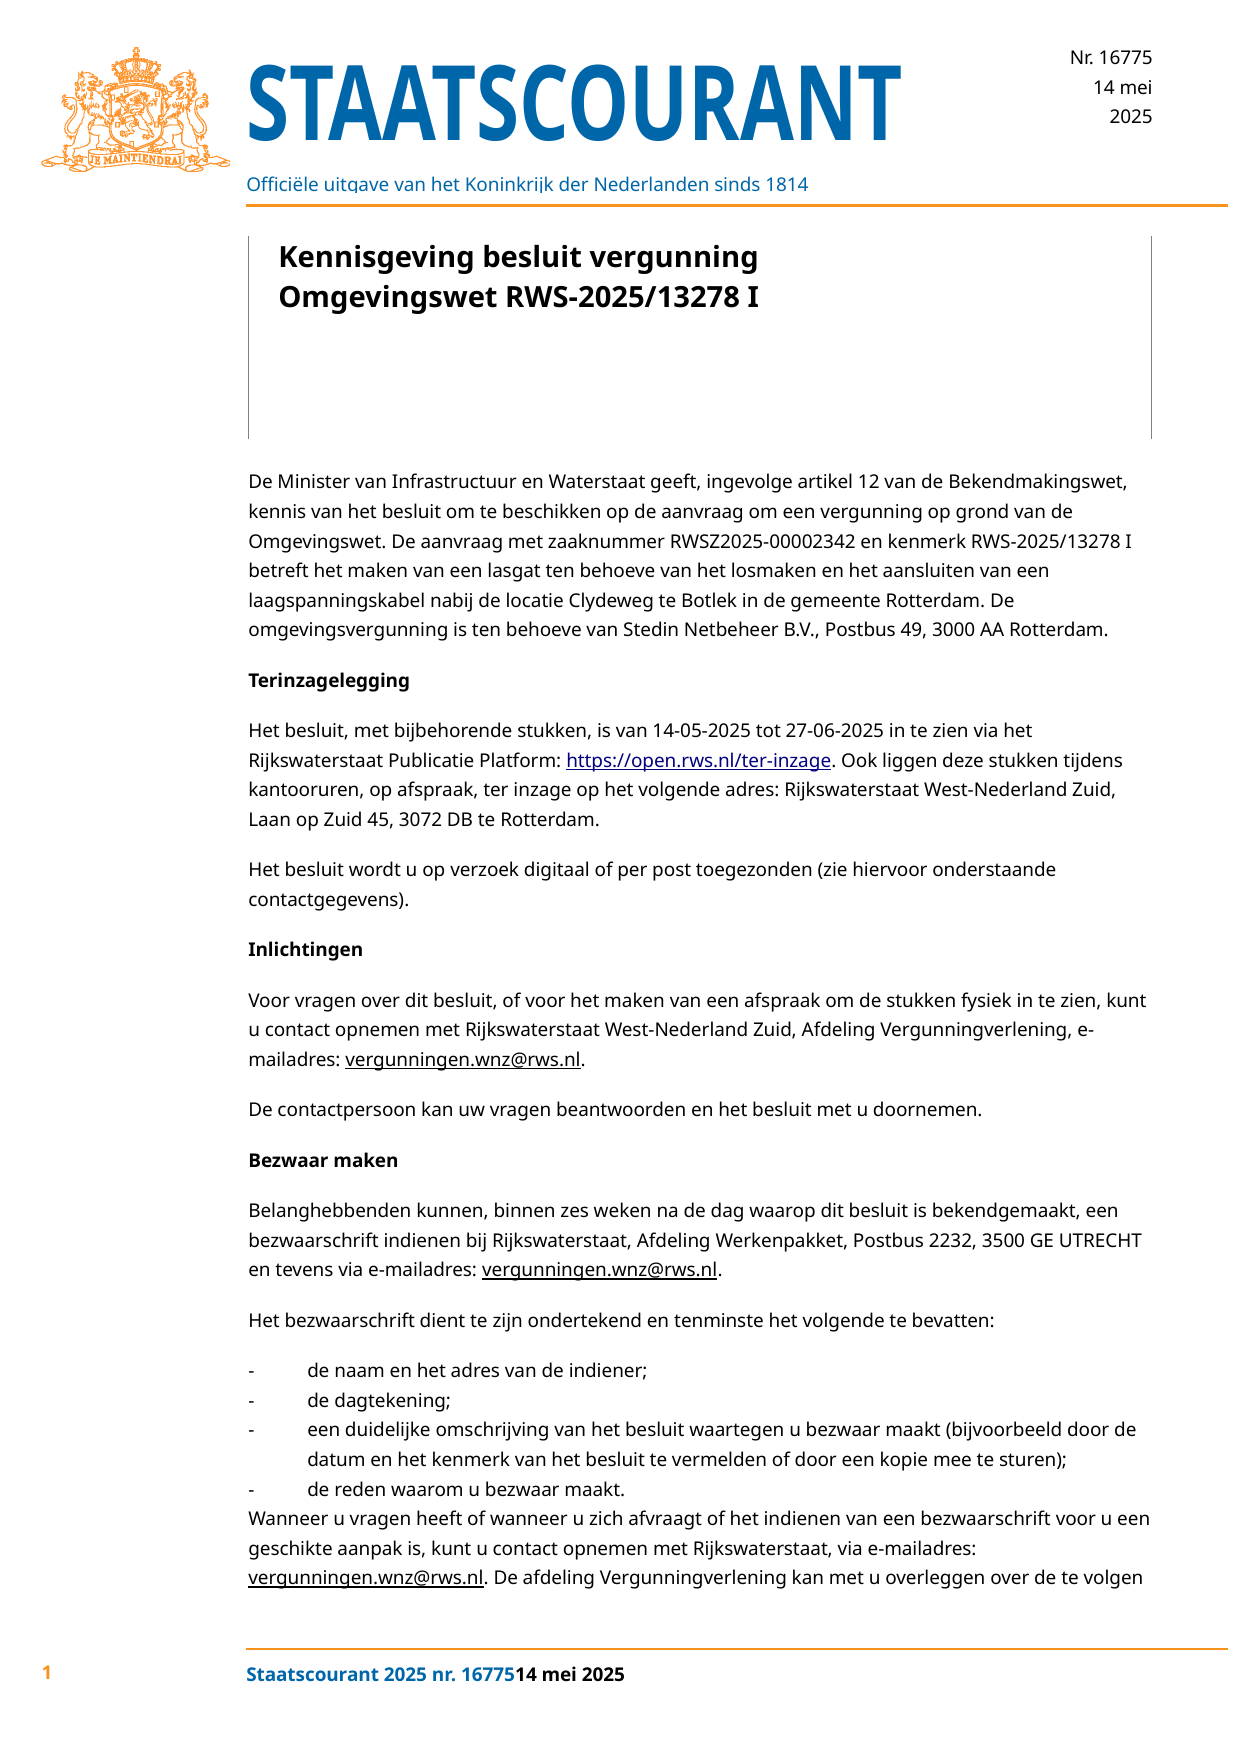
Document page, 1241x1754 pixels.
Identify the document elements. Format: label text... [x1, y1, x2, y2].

table_header [850, 236, 912, 413]
text Belanghebbenden kunnen, binnen zes weken na de dag waarop dit besluit is bekendgemaakt, een bezwaarschrift indienen bij Rijkswaterstaat, Afdeling Werkenpakket, Postbus 2232, 3500 GE UTRECHT en tevens via e-mailadres: vergunningen.wnz@rws.nl. [248, 1197, 1152, 1282]
text Voor vragen over dit besluit, of voor het maken van een afspraak om de stukken fysiek in te zien, kunt u contact opnemen met Rijkswaterstaat West-Nederland Zuid, Afdeling Vergunningverlening, e-mailadres: vergunningen.wnz@rws.nl. [248, 987, 1152, 1072]
text Inlichtingen [248, 937, 1152, 962]
text Wanneer u vragen heeft of wanneer u zich afvraagt of het indienen van een bezwaarschrift voor u een geschikte aanpak is, kunt u contact opnemen met Rijkswaterstaat, via e-mailadres: vergunningen.wnz@rws.nl. De afdeling Vergunningverlening kan met u overleggen over de te volgen [248, 1505, 1152, 1590]
list de reden waarom u bezwaar maakt. [248, 1476, 1152, 1501]
table_header [850, 414, 1151, 439]
text Het besluit, met bijbehorende stukken, is van 14-05-2025 tot 27-06-2025 in te zien via het Rijkswaterstaat Publicatie Platform: https://open.rws.nl/ter-inzage. Ook liggen deze stukken tijdens kantooruren, op afspraak, ter inzage op het volgende adres: Rijkswaterstaat West-Nederland Zuid, Laan op Zuid 45, 3072 DB te Rotterdam. [248, 717, 1152, 832]
text De Minister van Infrastructuur en Waterstaat geeft, ingevolge artikel 12 van de Bekendmakingswet, kennis van het besluit om te beschikken op de aanvraag om een vergunning op grond van de Omgevingswet. De aanvraag met zaaknummer RWSZ2025-00002342 en kenmerk RWS-2025/13278 I betreft het maken van een lasgat ten behoeve van het losmaken en het aansluiten van een laagspanningskabel nabij de locatie Clydeweg te Botlek in de gemeente Rotterdam. De omgevingsvergunning is ten behoeve van Stedin Netbeheer B.V., Postbus 49, 3000 AA Rotterdam. [248, 469, 1152, 642]
text Bezwaar maken [248, 1147, 1152, 1173]
text Het besluit wordt u op verzoek digitaal of per post toegezonden (zie hiervoor onderstaande contactgegevens). [248, 857, 1152, 912]
table_header Kennisgeving besluit vergunning Omgevingswet RWS-2025/13278 I [249, 236, 850, 439]
picture [41, 47, 231, 172]
picture [912, 236, 1090, 414]
list de dagtekening; [248, 1387, 1152, 1413]
list de naam en het adres van de indiener; [248, 1357, 1152, 1383]
text De contactpersoon kan uw vragen beantwoorden en het besluit met u doornemen. [248, 1097, 1152, 1122]
text Het bezwaarschrift dient te zijn ondertekend en tenminste het volgende te bevatten: [248, 1307, 1152, 1333]
list een duidelijke omschrijving van het besluit waartegen u bezwaar maakt (bijvoorbeeld door de datum en het kenmerk van het besluit te vermelden of door een kopie mee te sturen); [248, 1417, 1152, 1472]
table_header [1090, 236, 1151, 413]
text Terinzagelegging [248, 667, 1152, 693]
